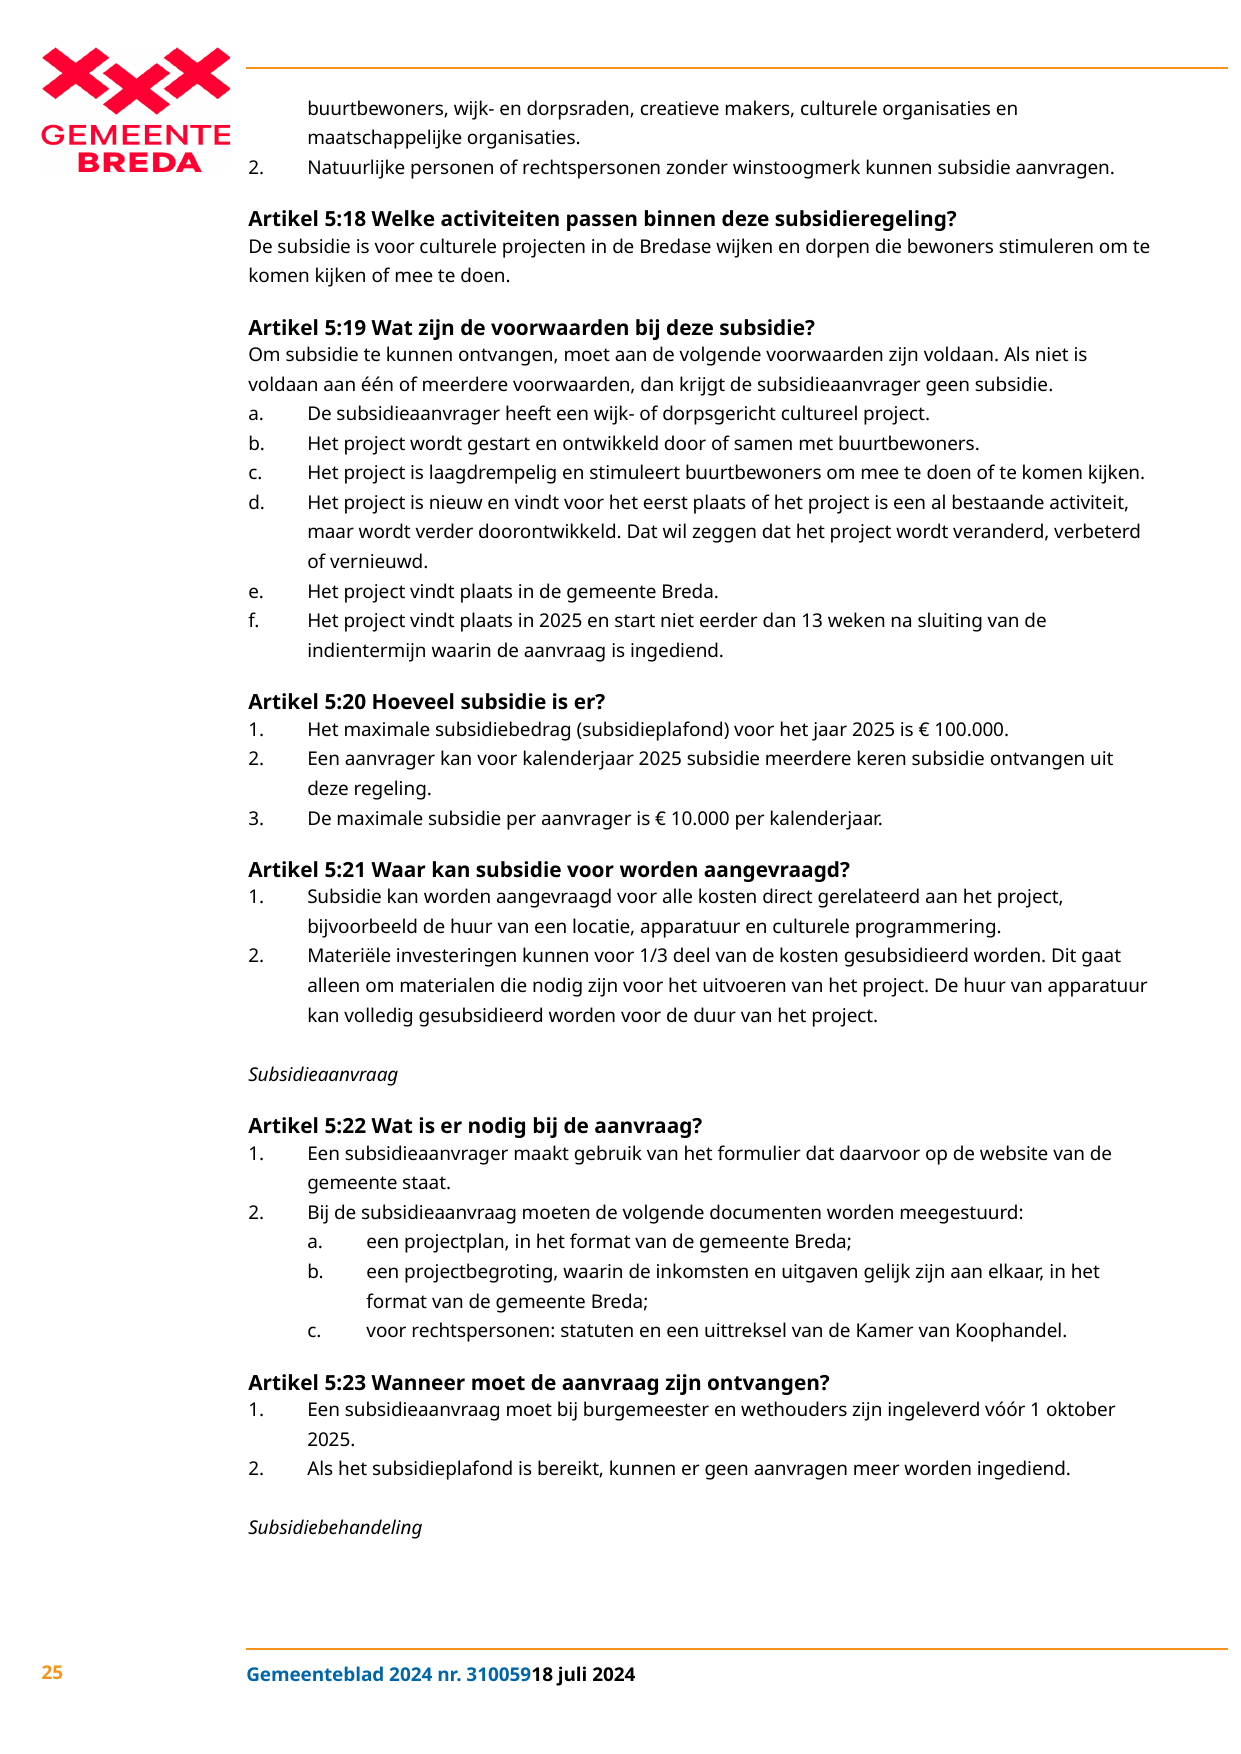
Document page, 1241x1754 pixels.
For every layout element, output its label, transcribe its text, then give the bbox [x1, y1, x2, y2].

list buurtbewoners, wijk- en dorpsraden, creatieve makers, culturele organisaties en maatschappelijke organisaties. [248, 95, 1152, 150]
list Het project wordt gestart en ontwikkeld door of samen met buurtbewoners. [248, 430, 1152, 456]
text Om subsidie te kunnen ontvangen, moet aan de volgende voorwaarden zijn voldaan. Als niet is voldaan aan één of meerdere voorwaarden, dan krijgt de subsidieaanvrager geen subsidie. [248, 341, 1152, 397]
list Als het subsidieplafond is bereikt, kunnen er geen aanvragen meer worden ingediend. [248, 1455, 1152, 1481]
text Artikel 5:21 Waar kan subsidie voor worden aangevraagd? [248, 855, 1152, 883]
list Het maximale subsidiebedrag (subsidieplafond) voor het jaar 2025 is € 100.000. [248, 716, 1152, 742]
text Subsidieaanvraag [248, 1061, 1152, 1087]
list Subsidie kan worden aangevraagd voor alle kosten direct gerelateerd aan het project, bijvoorbeeld de huur van een locatie, apparatuur en culturele programmering. [248, 883, 1152, 939]
list Natuurlijke personen of rechtspersonen zonder winstoogmerk kunnen subsidie aanvragen. [248, 154, 1152, 180]
list Materiële investeringen kunnen voor 1/3 deel van de kosten gesubsidieerd worden. Dit gaat alleen om materialen die nodig zijn voor het uitvoeren van het project. De huur van apparatuur kan volledig gesubsidieerd worden voor de duur van het project. [248, 943, 1152, 1028]
text Artikel 5:22 Wat is er nodig bij de aanvraag? [248, 1111, 1152, 1140]
list Het project vindt plaats in 2025 en start niet eerder dan 13 weken na sluiting van de indientermijn waarin de aanvraag is ingediend. [248, 607, 1152, 663]
list Een subsidieaanvrager maakt gebruik van het formulier dat daarvoor op de website van de gemeente staat. [248, 1140, 1152, 1195]
list Het project is nieuw en vindt voor het eerst plaats of het project is een al bestaande activiteit, maar wordt verder doorontwikkeld. Dat wil zeggen dat het project wordt veranderd, verbeterd of vernieuwd. [248, 489, 1152, 574]
list Een aanvrager kan voor kalenderjaar 2025 subsidie meerdere keren subsidie ontvangen uit deze regeling. [248, 746, 1152, 801]
text De subsidie is voor culturele projecten in de Bredase wijken en dorpen die bewoners stimuleren om te komen kijken of mee te doen. [248, 233, 1152, 288]
list Een subsidieaanvraag moet bij burgemeester en wethouders zijn ingeleverd vóór 1 oktober 2025. [248, 1396, 1152, 1452]
list een projectplan, in het format van de gemeente Breda; [307, 1229, 1152, 1254]
list Het project is laagdrempelig en stimuleert buurtbewoners om mee te doen of te komen kijken. [248, 459, 1152, 485]
text Artikel 5:19 Wat zijn de voorwaarden bij deze subsidie? [248, 313, 1152, 341]
list een projectbegroting, waarin de inkomsten en uitgaven gelijk zijn aan elkaar, in het format van de gemeente Breda; [307, 1258, 1152, 1313]
list De maximale subsidie per aanvrager is € 10.000 per kalenderjaar. [248, 805, 1152, 830]
picture [41, 47, 231, 172]
text Subsidiebehandeling [248, 1514, 1152, 1540]
list Het project vindt plaats in de gemeente Breda. [248, 578, 1152, 604]
text Artikel 5:18 Welke activiteiten passen binnen deze subsidieregeling? [248, 204, 1152, 233]
list De subsidieaanvrager heeft een wijk- of dorpsgericht cultureel project. [248, 400, 1152, 426]
list voor rechtspersonen: statuten en een uittreksel van de Kamer van Koophandel. [307, 1317, 1152, 1343]
text Artikel 5:20 Hoeveel subsidie is er? [248, 687, 1152, 716]
text Artikel 5:23 Wanneer moet de aanvraag zijn ontvangen? [248, 1368, 1152, 1396]
list Bij de subsidieaanvraag moeten de volgende documenten worden meegestuurd: [248, 1199, 1152, 1225]
